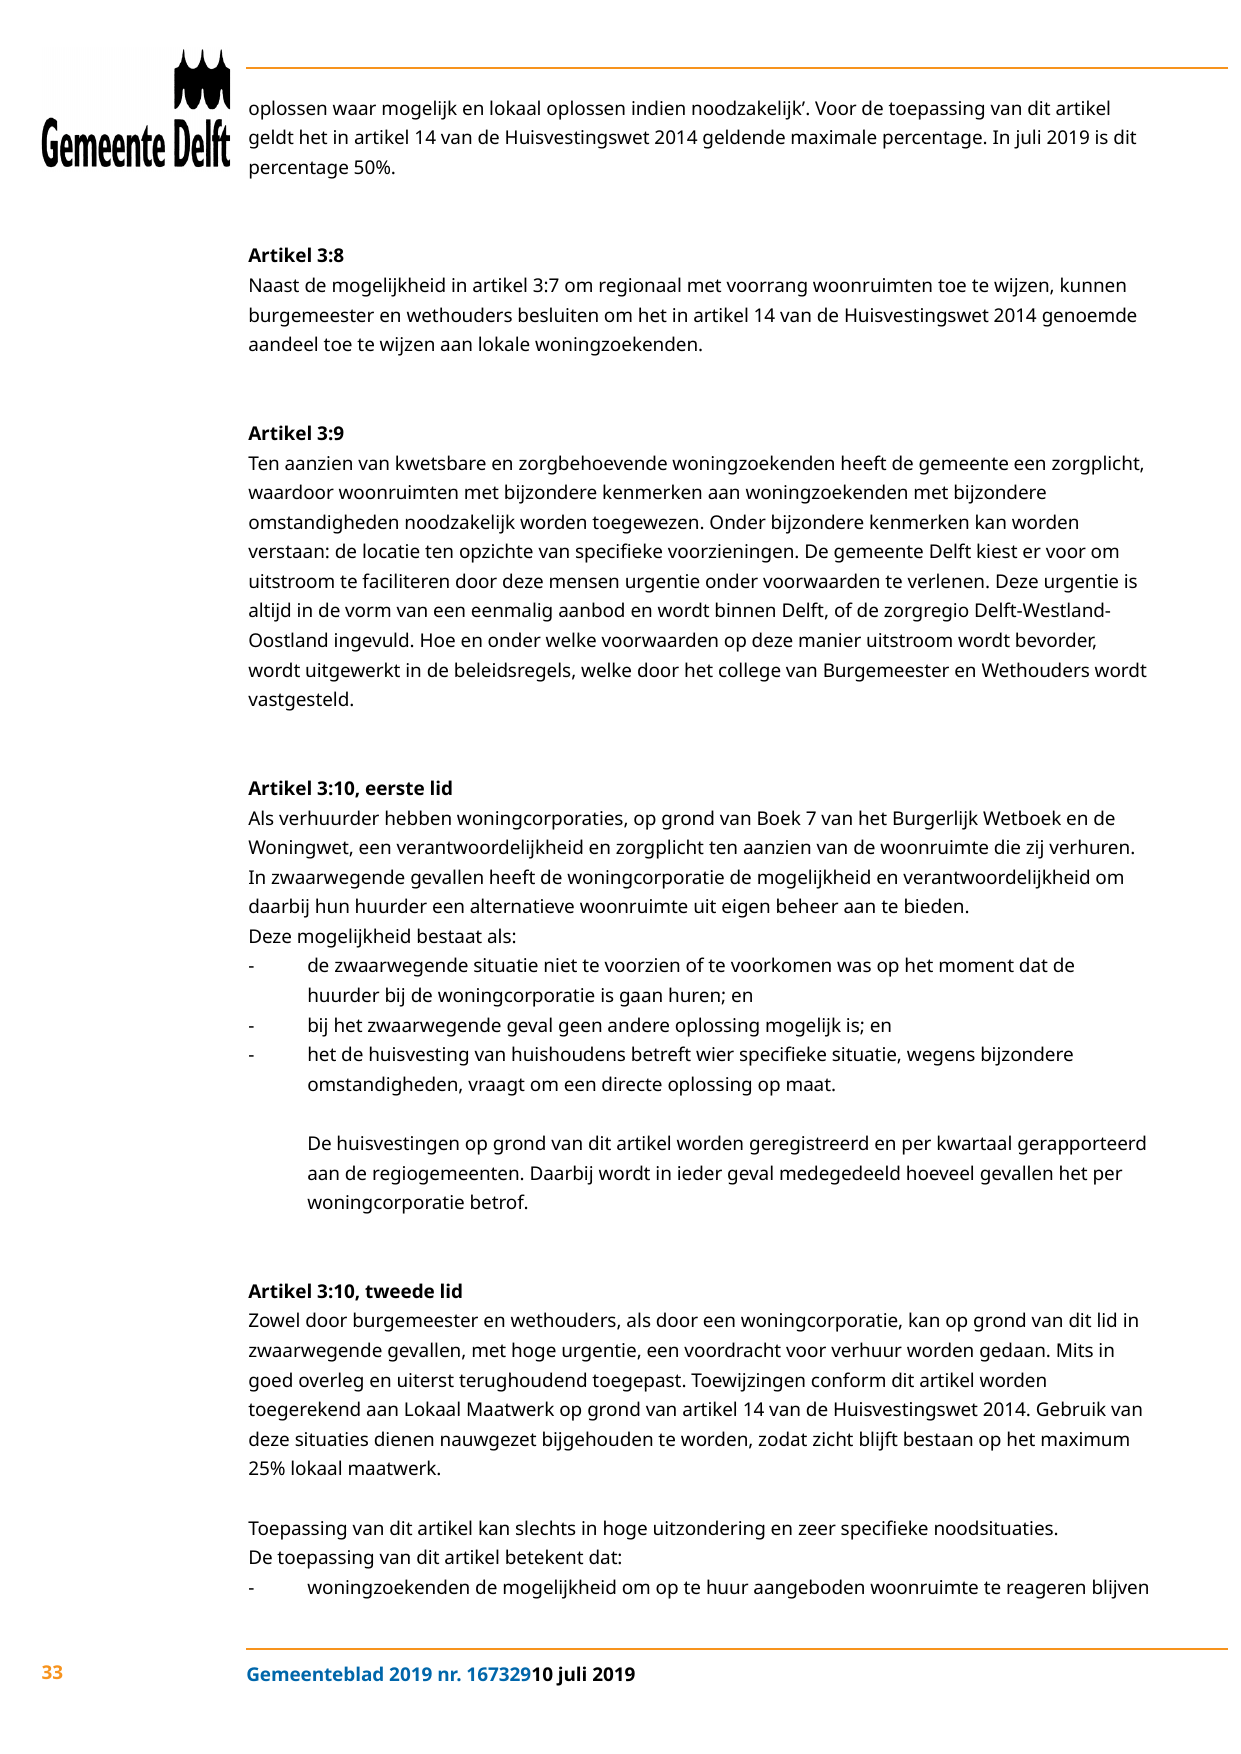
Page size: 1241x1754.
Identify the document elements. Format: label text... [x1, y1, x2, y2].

text Toepassing van dit artikel kan slechts in hoge uitzondering en zeer specifieke noodsituaties. [248, 1515, 1152, 1541]
text Als verhuurder hebben woningcorporaties, op grond van Boek 7 van het Burgerlijk Wetboek en de Woningwet, een verantwoordelijkheid en zorgplicht ten aanzien van de woonruimte die zij verhuren. In zwaarwegende gevallen heeft de woningcorporatie de mogelijkheid en verantwoordelijkheid om daarbij hun huurder een alternatieve woonruimte uit eigen beheer aan te bieden. [248, 805, 1152, 919]
list het de huisvesting van huishoudens betreft wier specifieke situatie, wegens bijzondere omstandigheden, vraagt om een directe oplossing op maat. [248, 1041, 1152, 1097]
text Artikel 3:9 [248, 420, 1152, 446]
list de zwaarwegende situatie niet te voorzien of te voorkomen was op het moment dat de huurder bij de woningcorporatie is gaan huren; en [248, 953, 1152, 1008]
picture [41, 47, 231, 172]
list woningzoekenden de mogelijkheid om op te huur aangeboden woonruimte te reageren blijven [248, 1574, 1152, 1600]
text Artikel 3:8 [248, 243, 1152, 268]
list De huisvestingen op grond van dit artikel worden geregistreerd en per kwartaal gerapporteerd aan de regiogemeenten. Daarbij wordt in ieder geval medegedeeld hoeveel gevallen het per woningcorporatie betrof. [248, 1130, 1152, 1215]
text Artikel 3:10, eerste lid [248, 775, 1152, 801]
text Zowel door burgemeester en wethouders, als door een woningcorporatie, kan op grond van dit lid in zwaarwegende gevallen, met hoge urgentie, een voordracht voor verhuur worden gedaan. Mits in goed overleg en uiterst terughoudend toegepast. Toewijzingen conform dit artikel worden toegerekend aan Lokaal Maatwerk op grond van artikel 14 van de Huisvestingswet 2014. Gebruik van deze situaties dienen nauwgezet bijgehouden te worden, zodat zicht blijft bestaan op het maximum 25% lokaal maatwerk. [248, 1308, 1152, 1481]
text Naast de mogelijkheid in artikel 3:7 om regionaal met voorrang woonruimten toe te wijzen, kunnen burgemeester en wethouders besluiten om het in artikel 14 van de Huisvestingswet 2014 genoemde aandeel toe te wijzen aan lokale woningzoekenden. [248, 272, 1152, 357]
text Ten aanzien van kwetsbare en zorgbehoevende woningzoekenden heeft de gemeente een zorgplicht, waardoor woonruimten met bijzondere kenmerken aan woningzoekenden met bijzondere omstandigheden noodzakelijk worden toegewezen. Onder bijzondere kenmerken kan worden verstaan: de locatie ten opzichte van specifieke voorzieningen. De gemeente Delft kiest er voor om uitstroom te faciliteren door deze mensen urgentie onder voorwaarden te verlenen. Deze urgentie is altijd in de vorm van een eenmalig aanbod en wordt binnen Delft, of de zorgregio Delft-Westland-Oostland ingevuld. Hoe en onder welke voorwaarden op deze manier uitstroom wordt bevorder, wordt uitgewerkt in de beleidsregels, welke door het college van Burgemeester en Wethouders wordt vastgesteld. [248, 450, 1152, 712]
list bij het zwaarwegende geval geen andere oplossing mogelijk is; en [248, 1012, 1152, 1038]
text Deze mogelijkheid bestaat als: [248, 923, 1152, 949]
text De toepassing van dit artikel betekent dat: [248, 1544, 1152, 1570]
text Artikel 3:10, tweede lid [248, 1278, 1152, 1304]
text oplossen waar mogelijk en lokaal oplossen indien noodzakelijk’. Voor de toepassing van dit artikel geldt het in artikel 14 van de Huisvestingswet 2014 geldende maximale percentage. In juli 2019 is dit percentage 50%. [248, 95, 1152, 180]
